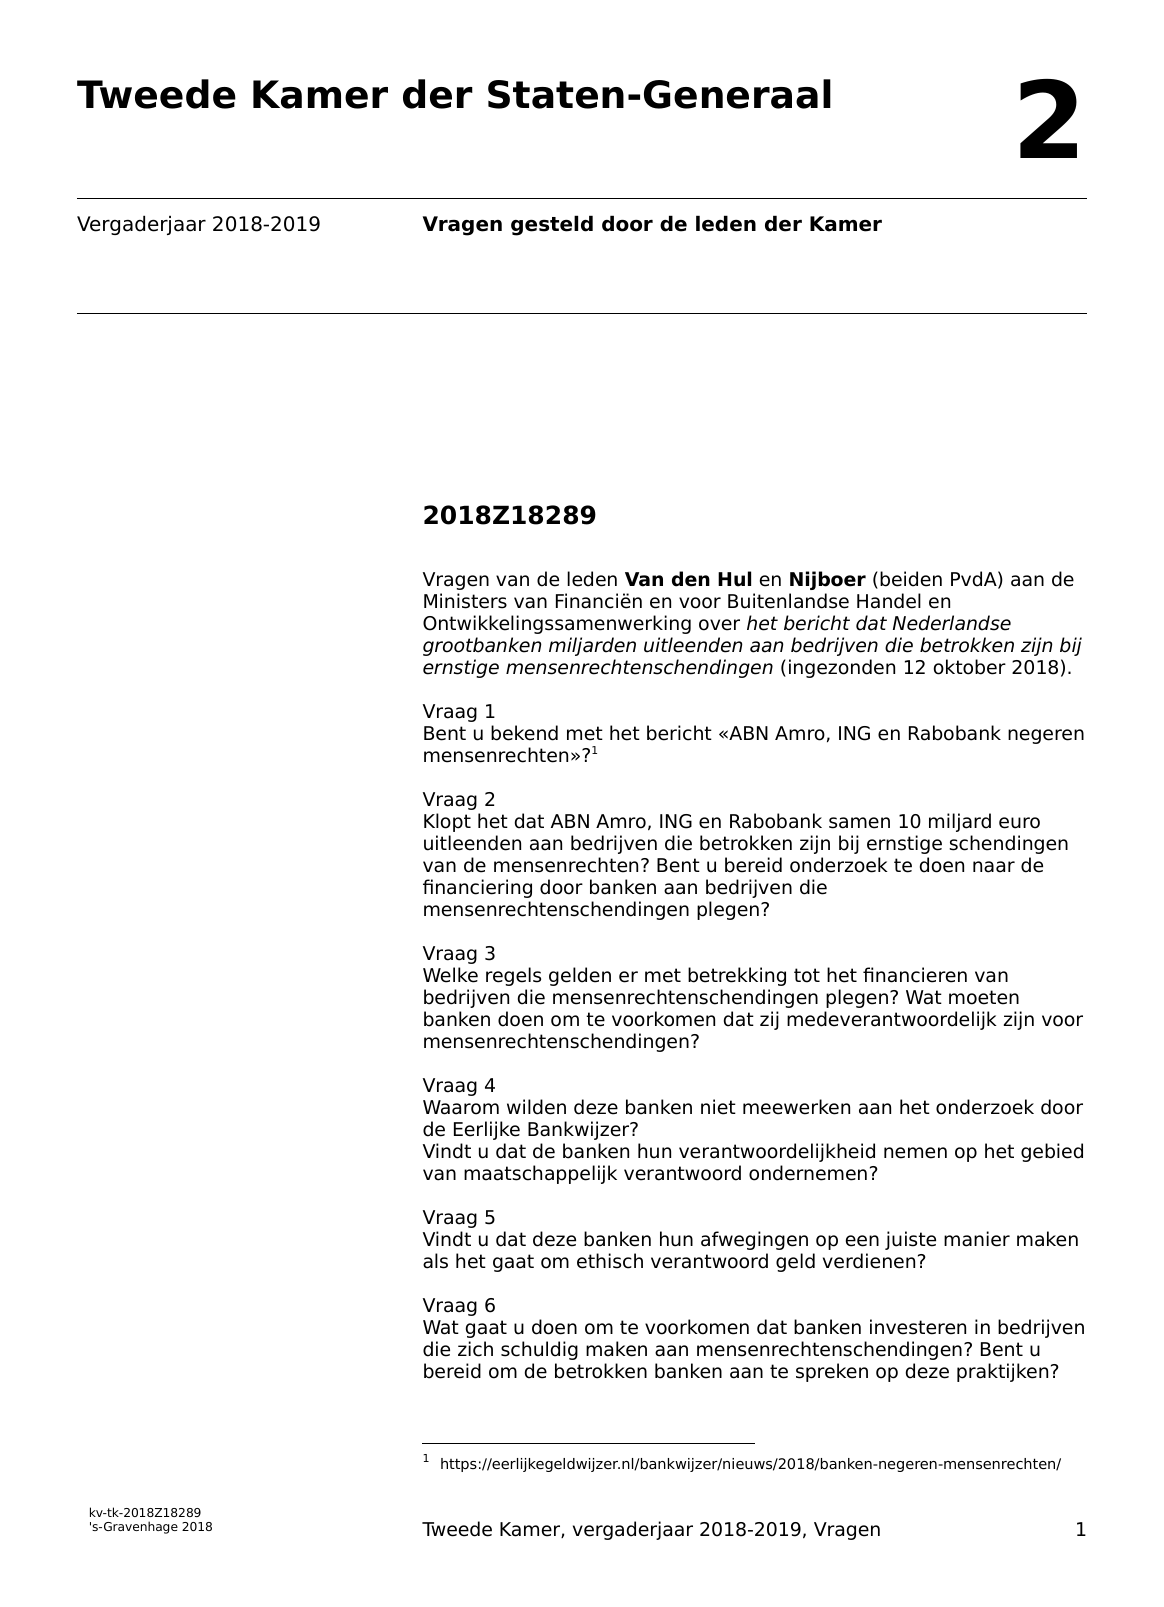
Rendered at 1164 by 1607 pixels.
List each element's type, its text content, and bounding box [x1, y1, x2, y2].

text Vraag 4 [422, 1075, 1087, 1097]
text Vraag 2 [422, 789, 1087, 811]
text Klopt het dat ABN Amro, ING en Rabobank samen 10 miljard euro uitleenden aan bedrijven die betrokken zijn bij ernstige schendingen van de mensenrechten? Bent u bereid onderzoek te doen naar de financiering door banken aan bedrijven die mensenrechtenschendingen plegen? [422, 811, 1087, 921]
text Vindt u dat de banken hun verantwoordelijkheid nemen op het gebied van maatschappelijk verantwoord ondernemen? [422, 1141, 1087, 1185]
text Vindt u dat deze banken hun afwegingen op een juiste manier maken als het gaat om ethisch verantwoord geld verdienen? [422, 1229, 1087, 1273]
text 2018Z18289 [422, 501, 1087, 531]
text https://eerlijkegeldwijzer.nl/bankwijzer/nieuws/2018/banken-negeren-mensenrechten/ [422, 1452, 1087, 1474]
text Vraag 1 [422, 701, 1087, 723]
table_cell Vragen gesteld door de leden der Kamer [422, 199, 1087, 313]
text Waarom wilden deze banken niet meewerken aan het onderzoek door de Eerlijke Bankwijzer? [422, 1097, 1087, 1141]
text Vraag 3 [422, 943, 1087, 965]
table_header 2 [886, 59, 1087, 198]
table_cell Vergaderjaar 2018-2019 [77, 199, 422, 313]
text Vraag 5 [422, 1207, 1087, 1229]
text Vragen van de leden Van den Hul en Nijboer (beiden PvdA) aan de Ministers van Financiën en voor Buitenlandse Handel en Ontwikkelingssamenwerking over het bericht dat Nederlandse grootbanken miljarden uitleenden aan bedrijven die betrokken zijn bij ernstige mensenrechtenschendingen (ingezonden 12 oktober 2018). [422, 569, 1087, 679]
text kv-tk-2018Z18289 [88, 1506, 323, 1520]
text Vraag 6 [422, 1295, 1087, 1317]
text Welke regels gelden er met betrekking tot het financieren van bedrijven die mensenrechtenschendingen plegen? Wat moeten banken doen om te voorkomen dat zij medeverantwoordelijk zijn voor mensenrechtenschendingen? [422, 965, 1087, 1053]
text Bent u bekend met het bericht «ABN Amro, ING en Rabobank negeren mensenrechten»? [422, 723, 1087, 767]
text Wat gaat u doen om te voorkomen dat banken investeren in bedrijven die zich schuldig maken aan mensenrechtenschendingen? Bent u bereid om de betrokken banken aan te spreken op deze praktijken? [422, 1317, 1087, 1383]
table_header Tweede Kamer der Staten-Generaal [77, 59, 886, 198]
text 's-Gravenhage 2018 [88, 1520, 323, 1534]
